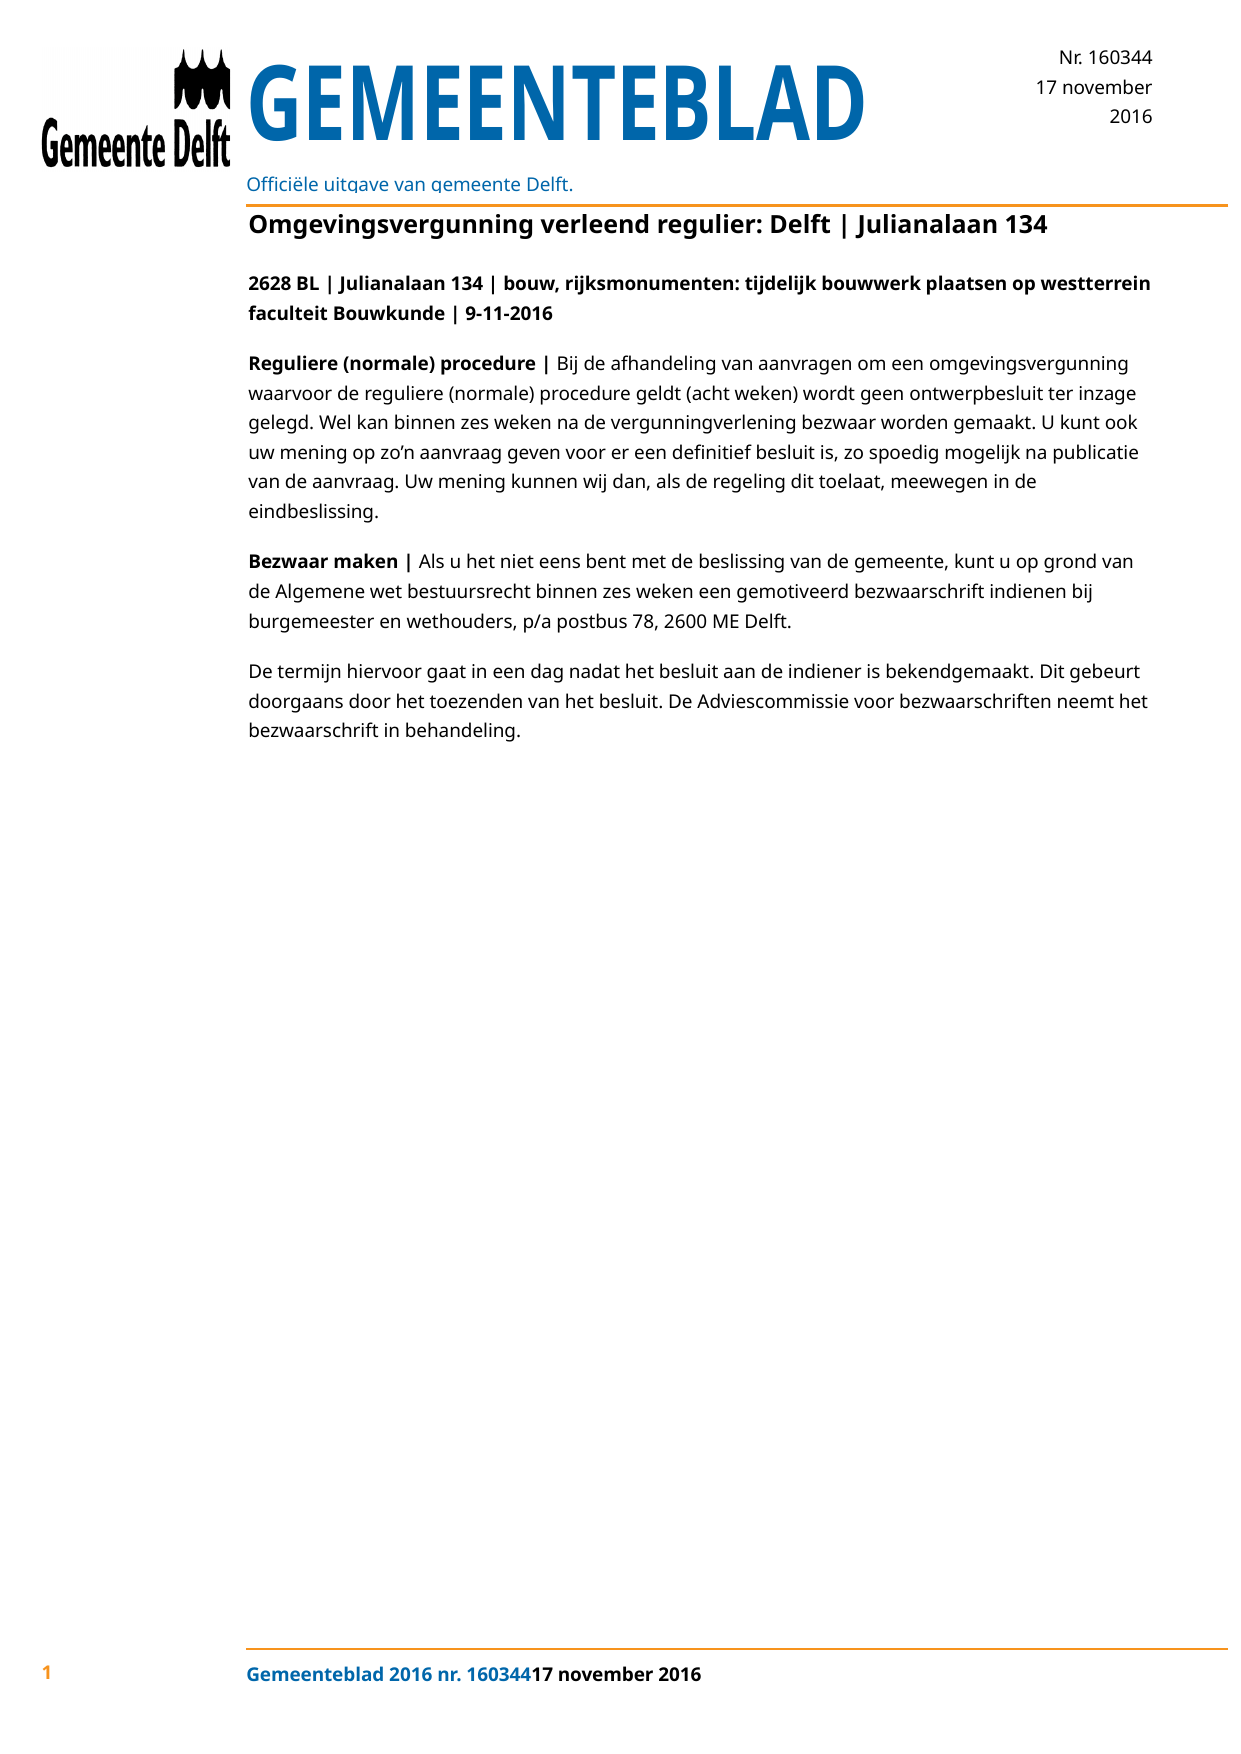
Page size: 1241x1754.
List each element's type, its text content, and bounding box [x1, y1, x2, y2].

picture [41, 47, 231, 172]
text Reguliere (normale) procedure | Bij de afhandeling van aanvragen om een omgevingsvergunning waarvoor de reguliere (normale) procedure geldt (acht weken) wordt geen ontwerpbesluit ter inzage gelegd. Wel kan binnen zes weken na de vergunningverlening bezwaar worden gemaakt. U kunt ook uw mening op zo’n aanvraag geven voor er een definitief besluit is, zo spoedig mogelijk na publicatie van de aanvraag. Uw mening kunnen wij dan, als de regeling dit toelaat, meewegen in de eindbeslissing. [248, 350, 1152, 524]
text Omgevingsvergunning verleend regulier: Delft | Julianalaan 134 [248, 207, 1152, 241]
text Bezwaar maken | Als u het niet eens bent met de beslissing van de gemeente, kunt u op grond van de Algemene wet bestuursrecht binnen zes weken een gemotiveerd bezwaarschrift indienen bij burgemeester en wethouders, p/a postbus 78, 2600 ME Delft. [248, 549, 1152, 633]
text 2628 BL | Julianalaan 134 | bouw, rijksmonumenten: tijdelijk bouwwerk plaatsen op westterrein faculteit Bouwkunde | 9-11-2016 [248, 270, 1152, 326]
text De termijn hiervoor gaat in een dag nadat het besluit aan de indiener is bekendgemaakt. Dit gebeurt doorgaans door het toezenden van het besluit. De Adviescommissie voor bezwaarschriften neemt het bezwaarschrift in behandeling. [248, 658, 1152, 743]
